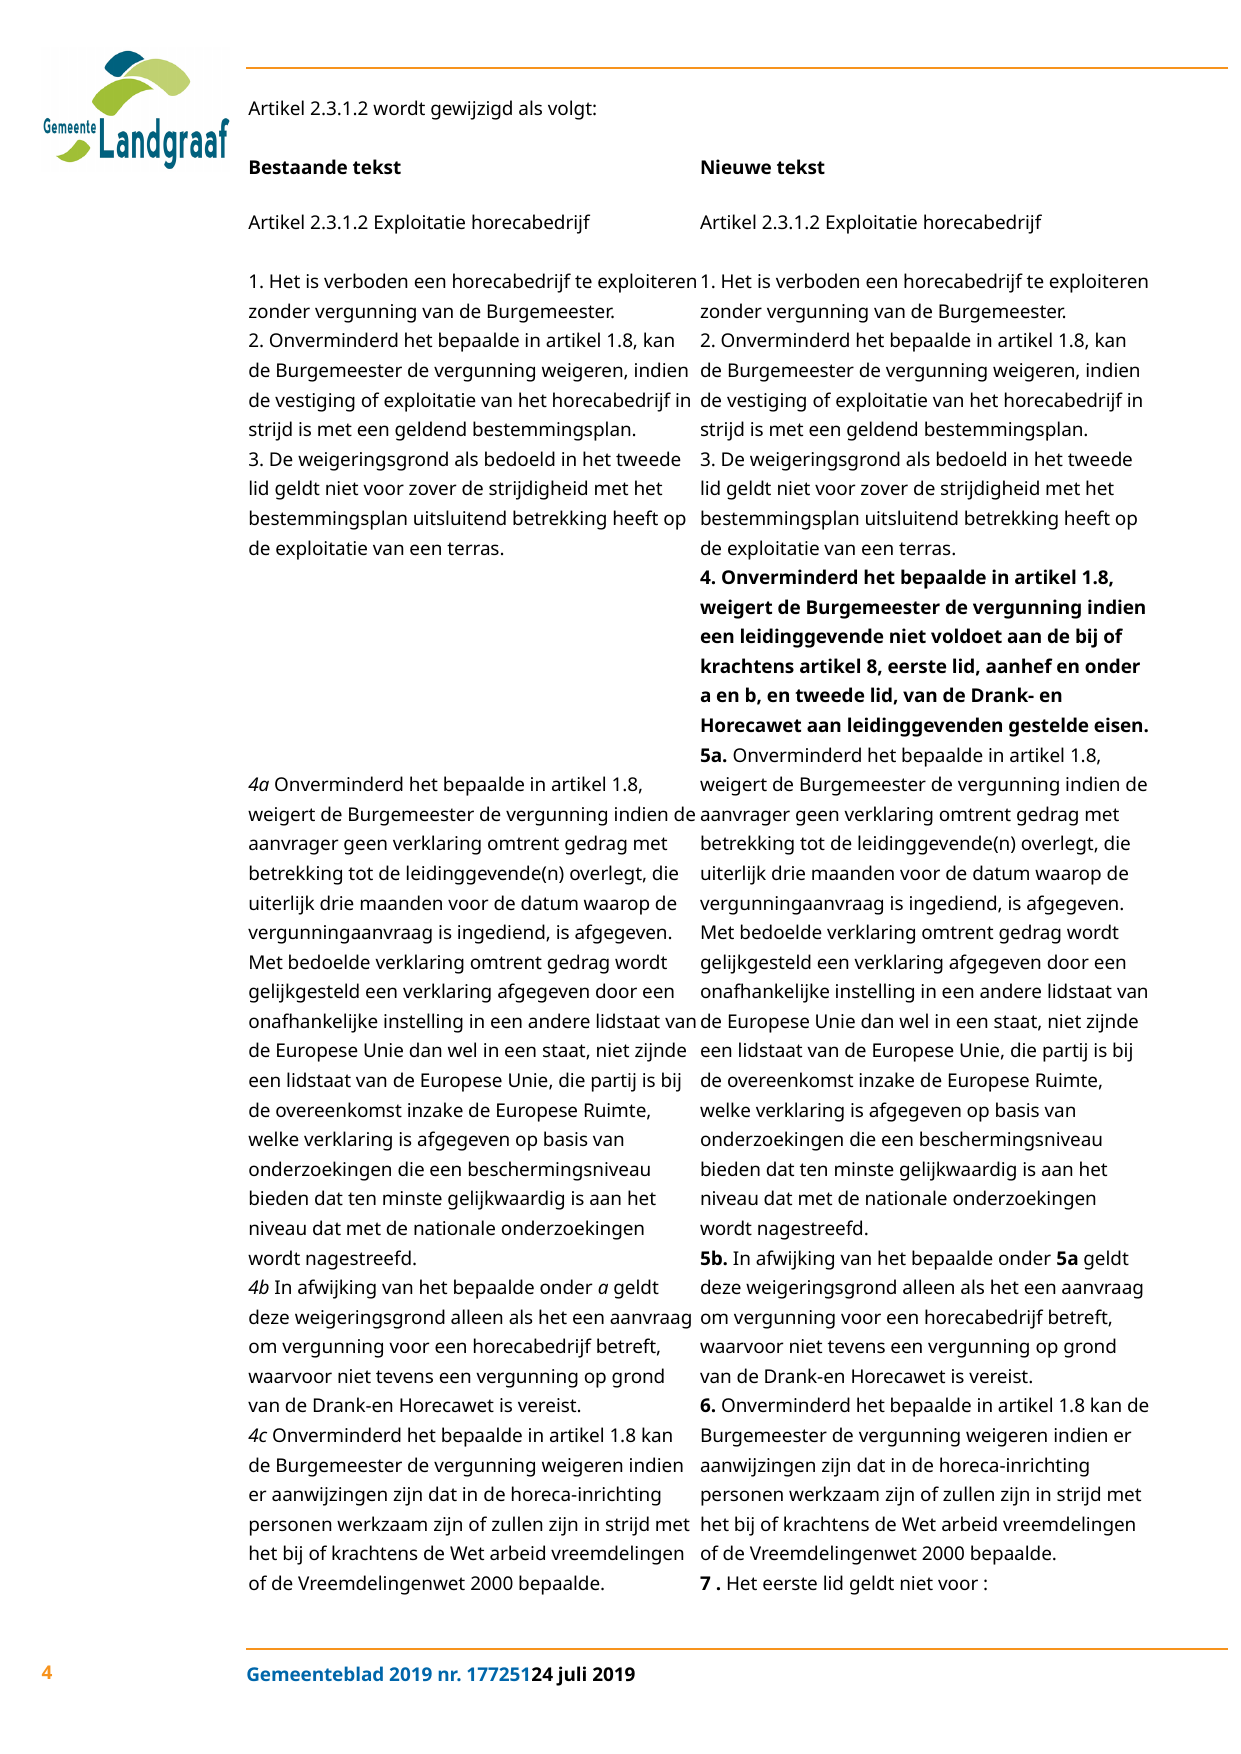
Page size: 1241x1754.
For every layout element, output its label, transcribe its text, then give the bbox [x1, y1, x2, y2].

table_cell Artikel 2.3.1.2 Exploitatie horecabedrijf 1. Het is verboden een horecabedrijf te exploiteren zonder vergunning van de Burgemeester. 2. Onverminderd het bepaalde in artikel 1.8, kan de Burgemeester de vergunning weigeren, indien de vestiging of exploitatie van het horecabedrijf in strijd is met een geldend bestemmingsplan. 3. De weigeringsgrond als bedoeld in het tweede lid geldt niet voor zover de strijdigheid met het bestemmingsplan uitsluitend betrekking heeft op de exploitatie van een terras. 4a Onverminderd het bepaalde in artikel 1.8, weigert de Burgemeester de vergunning indien de aanvrager geen verklaring omtrent gedrag met betrekking tot de leidinggevende(n) overlegt, die uiterlijk drie maanden voor de datum waarop de vergunningaanvraag is ingediend, is afgegeven. Met bedoelde verklaring omtrent gedrag wordt gelijkgesteld een verklaring afgegeven door een onafhankelijke instelling in een andere lidstaat van de Europese Unie dan wel in een staat, niet zijnde een lidstaat van de Europese Unie, die partij is bij de overeenkomst inzake de Europese Ruimte, welke verklaring is afgegeven op basis van onderzoekingen die een beschermingsniveau bieden dat ten minste gelijkwaardig is aan het niveau dat met de nationale onderzoekingen wordt nagestreefd. 4b In afwijking van het bepaalde onder a geldt deze weigeringsgrond alleen als het een aanvraag om vergunning voor een horecabedrijf betreft, waarvoor niet tevens een vergunning op grond van de Drank-en Horecawet is vereist. 4c Onverminderd het bepaalde in artikel 1.8 kan de Burgemeester de vergunning weigeren indien er aanwijzingen zijn dat in de horeca-inrichting personen werkzaam zijn of zullen zijn in strijd met het bij of krachtens de Wet arbeid vreemdelingen of de Vreemdelingenwet 2000 bepaalde. [248, 180, 700, 1596]
table_header Bestaande tekst [248, 154, 700, 180]
table_cell Artikel 2.3.1.2 Exploitatie horecabedrijf 1. Het is verboden een horecabedrijf te exploiteren zonder vergunning van de Burgemeester. 2. Onverminderd het bepaalde in artikel 1.8, kan de Burgemeester de vergunning weigeren, indien de vestiging of exploitatie van het horecabedrijf in strijd is met een geldend bestemmingsplan. 3. De weigeringsgrond als bedoeld in het tweede lid geldt niet voor zover de strijdigheid met het bestemmingsplan uitsluitend betrekking heeft op de exploitatie van een terras. 4. Onverminderd het bepaalde in artikel 1.8, weigert de Burgemeester de vergunning indien een leidinggevende niet voldoet aan de bij of krachtens artikel 8, eerste lid, aanhef en onder a en b, en tweede lid, van de Drank- en Horecawet aan leidinggevenden gestelde eisen. 5a. Onverminderd het bepaalde in artikel 1.8, weigert de Burgemeester de vergunning indien de aanvrager geen verklaring omtrent gedrag met betrekking tot de leidinggevende(n) overlegt, die uiterlijk drie maanden voor de datum waarop de vergunningaanvraag is ingediend, is afgegeven. Met bedoelde verklaring omtrent gedrag wordt gelijkgesteld een verklaring afgegeven door een onafhankelijke instelling in een andere lidstaat van de Europese Unie dan wel in een staat, niet zijnde een lidstaat van de Europese Unie, die partij is bij de overeenkomst inzake de Europese Ruimte, welke verklaring is afgegeven op basis van onderzoekingen die een beschermingsniveau bieden dat ten minste gelijkwaardig is aan het niveau dat met de nationale onderzoekingen wordt nagestreefd. 5b. In afwijking van het bepaalde onder 5a geldt deze weigeringsgrond alleen als het een aanvraag om vergunning voor een horecabedrijf betreft, waarvoor niet tevens een vergunning op grond van de Drank-en Horecawet is vereist. 6. Onverminderd het bepaalde in artikel 1.8 kan de Burgemeester de vergunning weigeren indien er aanwijzingen zijn dat in de horeca-inrichting personen werkzaam zijn of zullen zijn in strijd met het bij of krachtens de Wet arbeid vreemdelingen of de Vreemdelingenwet 2000 bepaalde. 7 . Het eerste lid geldt niet voor : [700, 180, 1152, 1596]
text Artikel 2.3.1.2 wordt gewijzigd als volgt: [248, 95, 1152, 121]
table_header Nieuwe tekst [700, 154, 1152, 180]
picture [41, 47, 231, 172]
